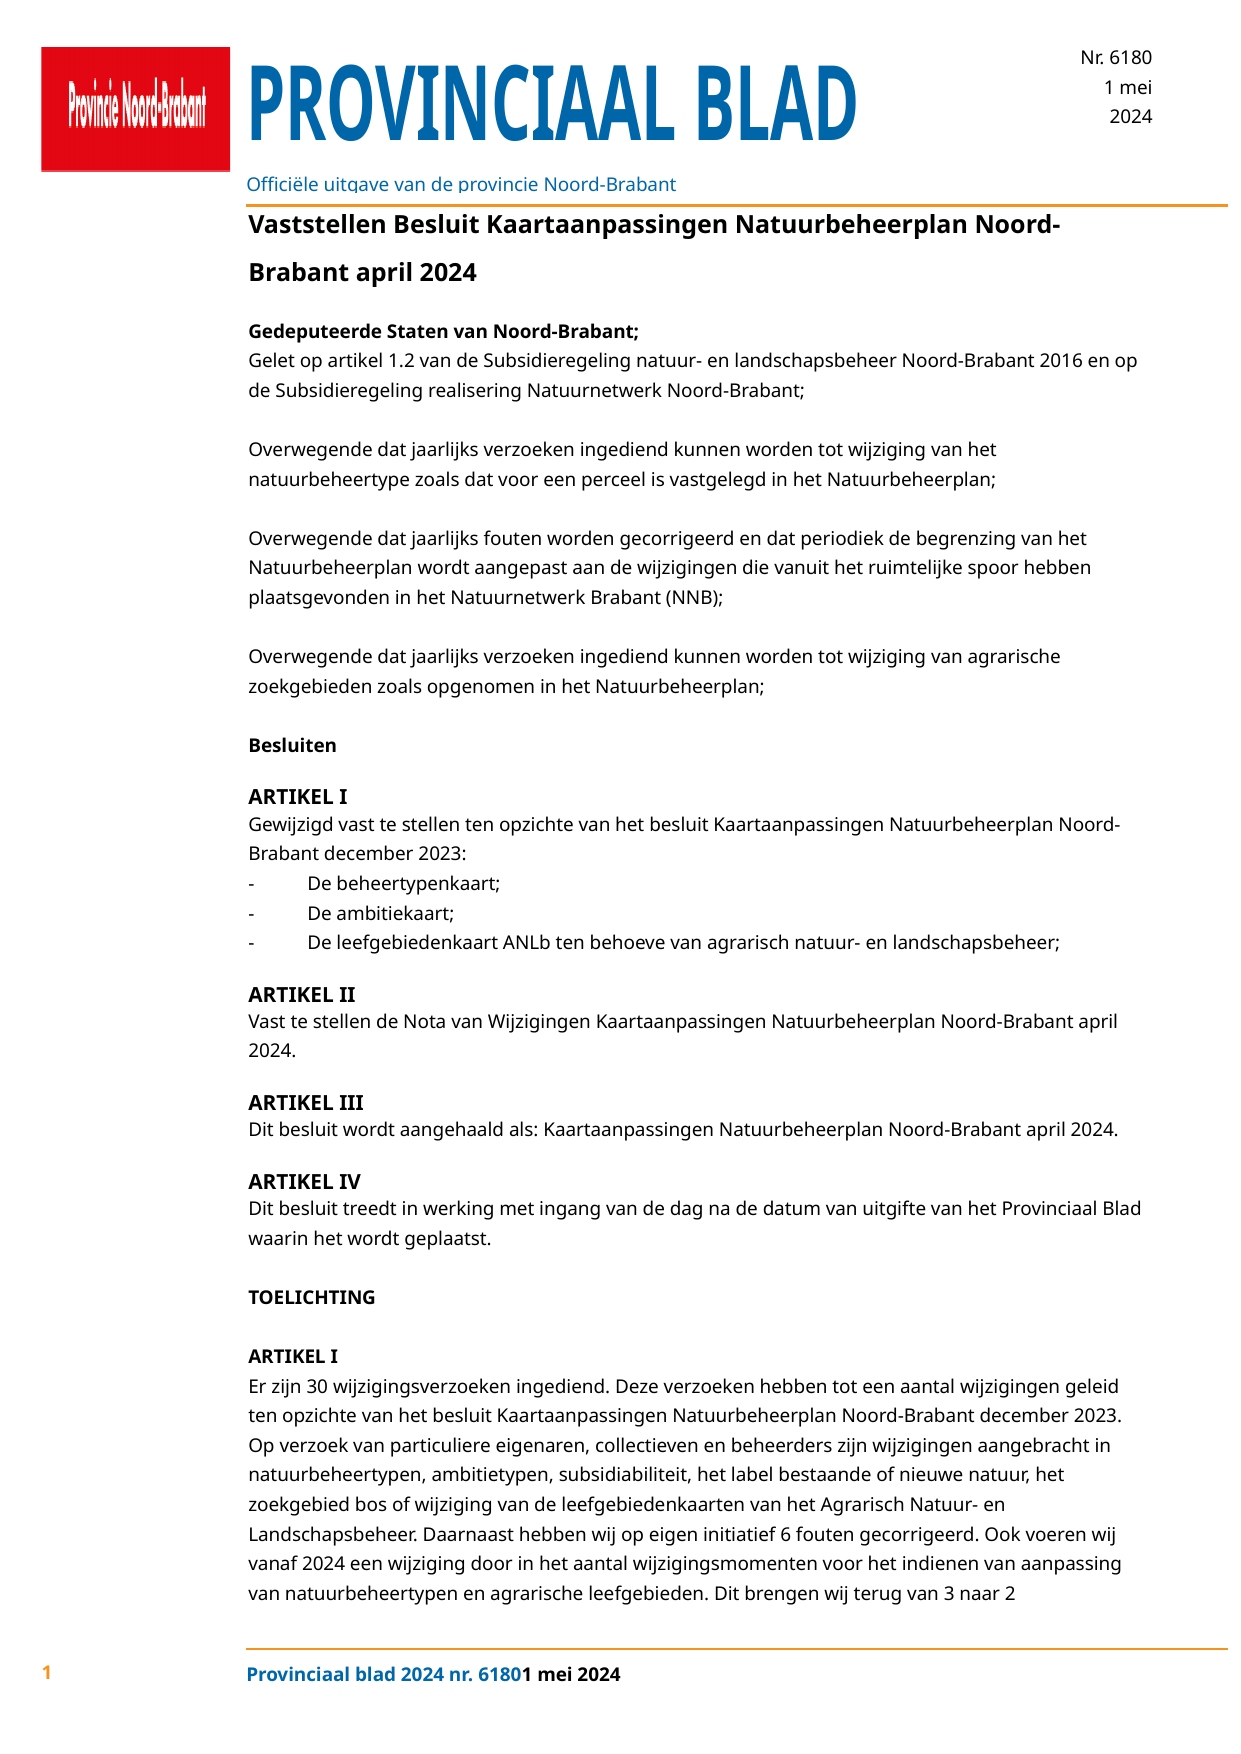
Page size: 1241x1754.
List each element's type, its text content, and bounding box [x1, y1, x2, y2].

text Dit besluit wordt aangehaald als: Kaartaanpassingen Natuurbeheerplan Noord-Brabant april 2024. [248, 1117, 1152, 1142]
list De leefgebiedenkaart ANLb ten behoeve van agrarisch natuur- en landschapsbeheer; [248, 929, 1152, 955]
list De beheertypenkaart; [248, 870, 1152, 896]
text Er zijn 30 wijzigingsverzoeken ingediend. Deze verzoeken hebben tot een aantal wijzigingen geleid ten opzichte van het besluit Kaartaanpassingen Natuurbeheerplan Noord-Brabant december 2023. Op verzoek van particuliere eigenaren, collectieven en beheerders zijn wijzigingen aangebracht in natuurbeheertypen, ambitietypen, subsidiabiliteit, het label bestaande of nieuwe natuur, het zoekgebied bos of wijziging van de leefgebiedenkaarten van het Agrarisch Natuur- en Landschapsbeheer. Daarnaast hebben wij op eigen initiatief 6 fouten gecorrigeerd. Ook voeren wij vanaf 2024 een wijziging door in het aantal wijzigingsmomenten voor het indienen van aanpassing van natuurbeheertypen en agrarische leefgebieden. Dit brengen wij terug van 3 naar 2 [248, 1373, 1152, 1606]
text Overwegende dat jaarlijks verzoeken ingediend kunnen worden tot wijziging van het natuurbeheertype zoals dat voor een perceel is vastgelegd in het Natuurbeheerplan; [248, 436, 1152, 492]
text Gedeputeerde Staten van Noord-Brabant; [248, 318, 1152, 344]
text Vaststellen Besluit Kaartaanpassingen Natuurbeheerplan Noord-Brabant april 2024 [248, 207, 1152, 288]
text Overwegende dat jaarlijks verzoeken ingediend kunnen worden tot wijziging van agrarische zoekgebieden zoals opgenomen in het Natuurbeheerplan; [248, 643, 1152, 699]
text Overwegende dat jaarlijks fouten worden gecorrigeerd en dat periodiek de begrenzing van het Natuurbeheerplan wordt aangepast aan de wijzigingen die vanuit het ruimtelijke spoor hebben plaatsgevonden in het Natuurnetwerk Brabant (NNB); [248, 525, 1152, 610]
text ARTIKEL IV [248, 1167, 1152, 1195]
text ARTIKEL I [248, 1343, 1152, 1369]
text Vast te stellen de Nota van Wijzigingen Kaartaanpassingen Natuurbeheerplan Noord-Brabant april 2024. [248, 1008, 1152, 1063]
text ARTIKEL II [248, 980, 1152, 1008]
text ARTIKEL III [248, 1088, 1152, 1117]
text ARTIKEL I [248, 782, 1152, 811]
text TOELICHTING [248, 1284, 1152, 1310]
text Gewijzigd vast te stellen ten opzichte van het besluit Kaartaanpassingen Natuurbeheerplan Noord-Brabant december 2023: [248, 811, 1152, 866]
text Gelet op artikel 1.2 van de Subsidieregeling natuur- en landschapsbeheer Noord-Brabant 2016 en op de Subsidieregeling realisering Natuurnetwerk Noord-Brabant; [248, 347, 1152, 403]
text Besluiten [248, 732, 1152, 758]
text Dit besluit treedt in werking met ingang van de dag na de datum van uitgifte van het Provinciaal Blad waarin het wordt geplaatst. [248, 1195, 1152, 1251]
list De ambitiekaart; [248, 900, 1152, 925]
picture [41, 47, 231, 172]
